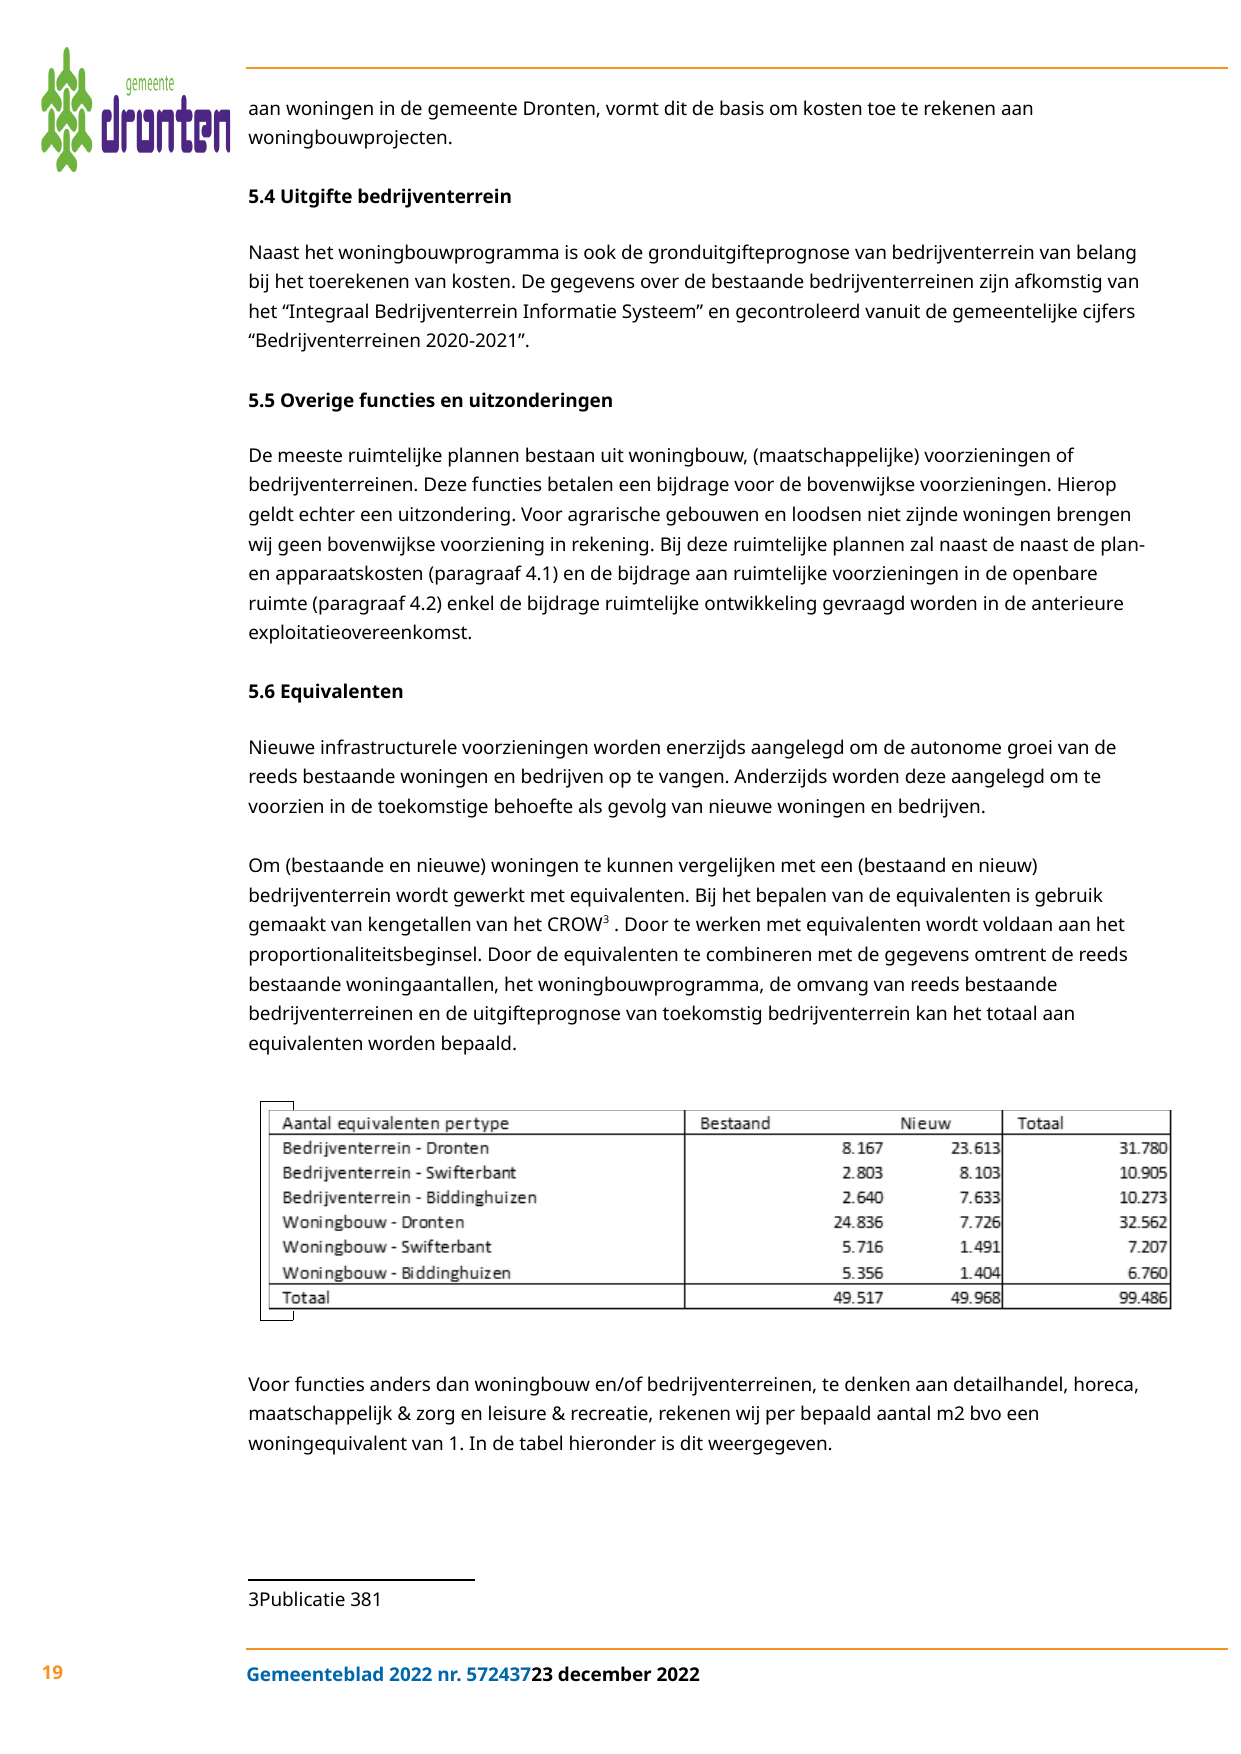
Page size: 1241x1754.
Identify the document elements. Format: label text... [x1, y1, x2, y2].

text 5.6 Equivalenten [248, 679, 1152, 704]
text De meeste ruimtelijke plannen bestaan uit woningbouw, (maatschappelijke) voorzieningen of bedrijventerreinen. Deze functies betalen een bijdrage voor de bovenwijkse voorzieningen. Hierop geldt echter een uitzondering. Voor agrarische gebouwen en loodsen niet zijnde woningen brengen wij geen bovenwijkse voorziening in rekening. Bij deze ruimtelijke plannen zal naast de naast de plan- en apparaatskosten (paragraaf 4.1) en de bijdrage aan ruimtelijke voorzieningen in de openbare ruimte (paragraaf 4.2) enkel de bijdrage ruimtelijke ontwikkeling gevraagd worden in de anterieure exploitatieovereenkomst. [248, 442, 1152, 645]
picture [41, 47, 231, 172]
picture [268, 1110, 1173, 1311]
text 5.4 Uitgifte bedrijventerrein [248, 183, 1152, 209]
text Nieuwe infrastructurele voorzieningen worden enerzijds aangelegd om de autonome groei van de reeds bestaande woningen en bedrijven op te vangen. Anderzijds worden deze aangelegd om te voorzien in de toekomstige behoefte als gevolg van nieuwe woningen en bedrijven. [248, 734, 1152, 819]
text Naast het woningbouwprogramma is ook de gronduitgifteprognose van bedrijventerrein van belang bij het toerekenen van kosten. De gegevens over de bestaande bedrijventerreinen zijn afkomstig van het “Integraal Bedrijventerrein Informatie Systeem” en gecontroleerd vanuit de gemeentelijke cijfers “Bedrijventerreinen 2020-2021”. [248, 239, 1152, 353]
text 5.5 Overige functies en uitzonderingen [248, 387, 1152, 412]
text Voor functies anders dan woningbouw en/of bedrijventerreinen, te denken aan detailhandel, horeca, maatschappelijk & zorg en leisure & recreatie, rekenen wij per bepaald aantal m2 bvo een woningequivalent van 1. In de tabel hieronder is dit weergegeven. [248, 1371, 1152, 1456]
text Publicatie 381 [248, 1586, 1152, 1612]
text Om (bestaande en nieuwe) woningen te kunnen vergelijken met een (bestaand en nieuw) bedrijventerrein wordt gewerkt met equivalenten. Bij het bepalen van de equivalenten is gebruik gemaakt van kengetallen van het CROW . Door te werken met equivalenten wordt voldaan aan het proportionaliteitsbeginsel. Door de equivalenten te combineren met de gegevens omtrent de reeds bestaande woningaantallen, het woningbouwprogramma, de omvang van reeds bestaande bedrijventerreinen en de uitgifteprognose van toekomstig bedrijventerrein kan het totaal aan equivalenten worden bepaald. [248, 852, 1152, 1056]
text aan woningen in de gemeente Dronten, vormt dit de basis om kosten toe te rekenen aan woningbouwprojecten. [248, 95, 1152, 150]
